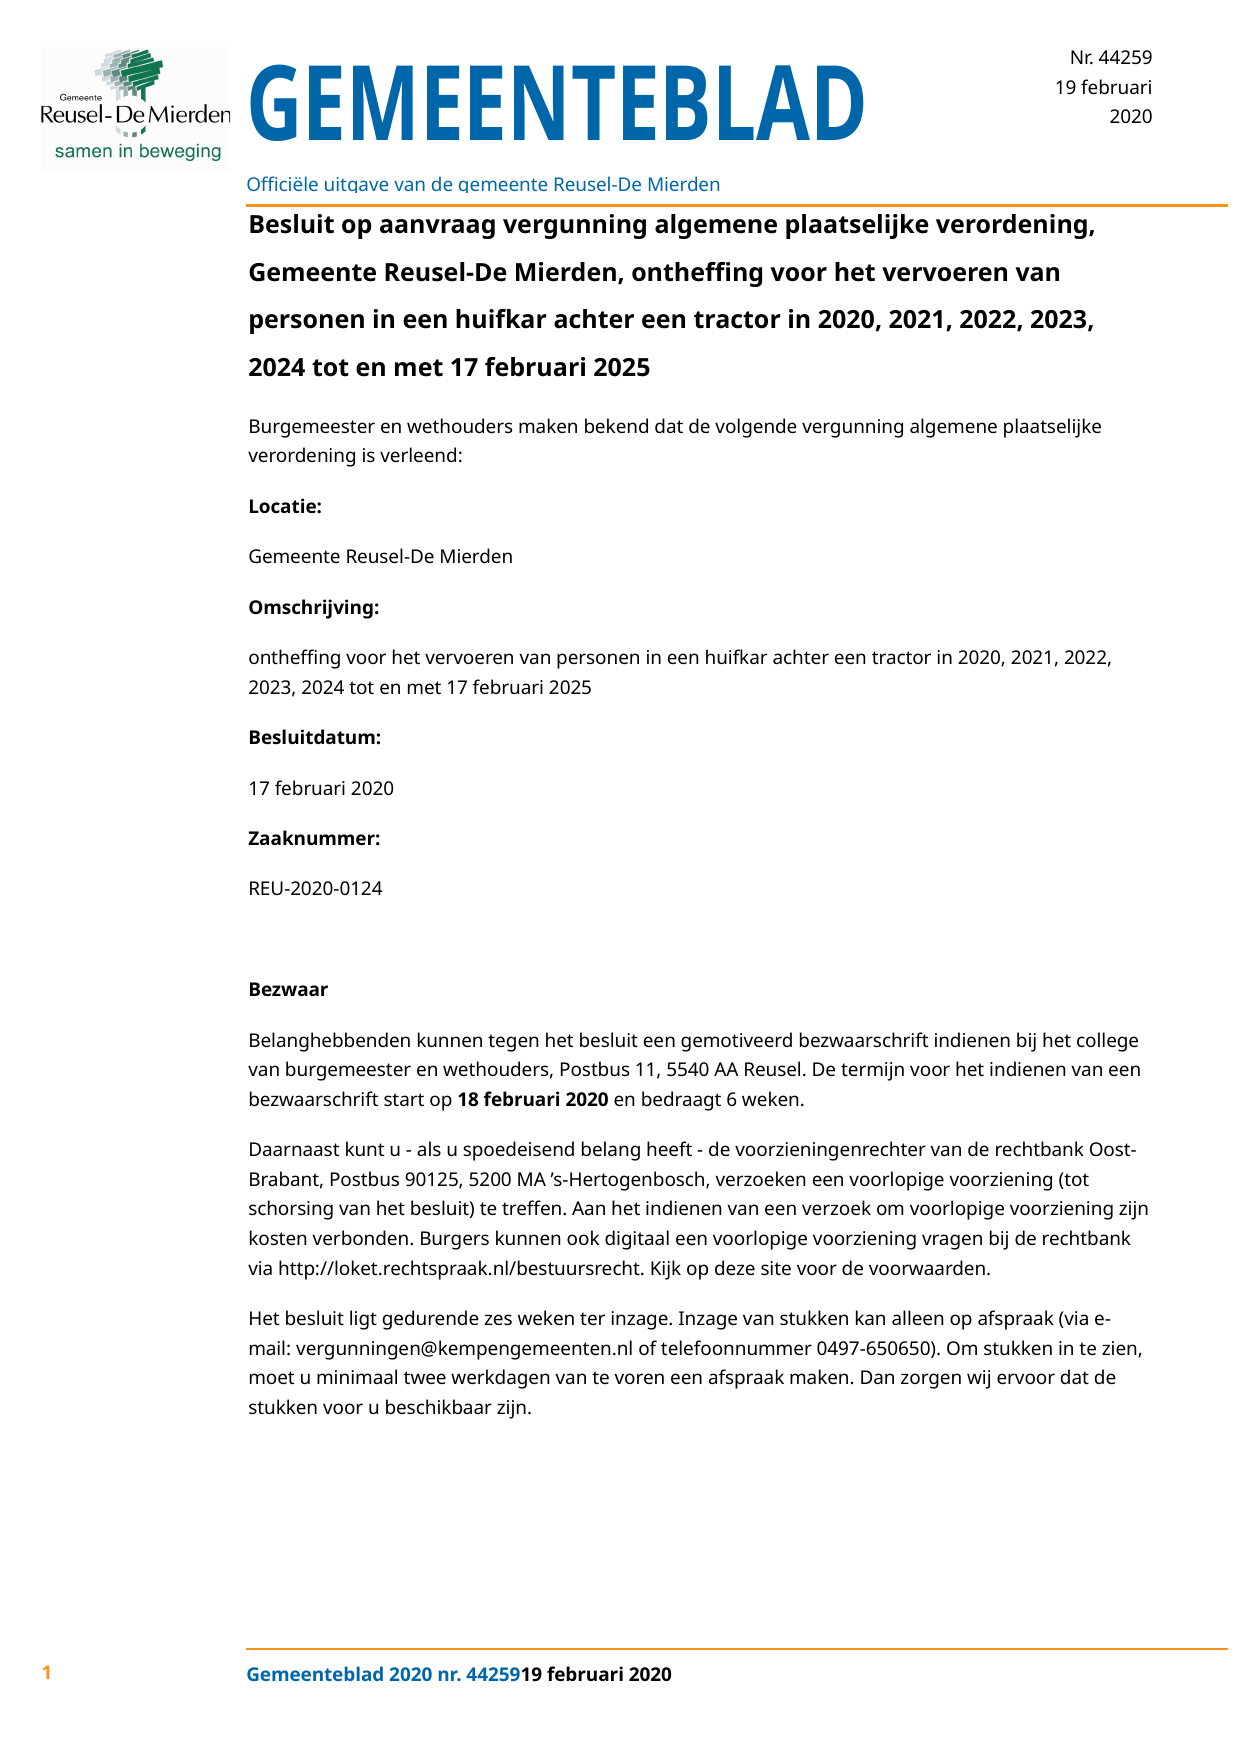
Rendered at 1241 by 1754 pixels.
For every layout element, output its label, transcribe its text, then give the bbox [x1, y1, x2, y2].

text 17 februari 2020 [248, 775, 1152, 801]
text Zaaknummer: [248, 825, 1152, 851]
text Daarnaast kunt u - als u spoedeisend belang heeft - de voorzieningenrechter van de rechtbank Oost-Brabant, Postbus 90125, 5200 MA ’s-Hertogenbosch, verzoeken een voorlopige voorziening (tot schorsing van het besluit) te treffen. Aan het indienen van een verzoek om voorlopige voorziening zijn kosten verbonden. Burgers kunnen ook digitaal een voorlopige voorziening vragen bij de rechtbank via http://loket.rechtspraak.nl/bestuursrecht. Kijk op deze site voor de voorwaarden. [248, 1136, 1152, 1281]
text Locatie: [248, 493, 1152, 519]
text Gemeente Reusel-De Mierden [248, 543, 1152, 569]
text Bezwaar [248, 976, 1152, 1002]
text Besluit op aanvraag vergunning algemene plaatselijke verordening, Gemeente Reusel-De Mierden, ontheffing voor het vervoeren van personen in een huifkar achter een tractor in 2020, 2021, 2022, 2023, 2024 tot en met 17 februari 2025 [248, 207, 1152, 384]
text Belanghebbenden kunnen tegen het besluit een gemotiveerd bezwaarschrift indienen bij het college van burgemeester en wethouders, Postbus 11, 5540 AA Reusel. De termijn voor het indienen van een bezwaarschrift start op 18 februari 2020 en bedraagt 6 weken. [248, 1027, 1152, 1112]
text Besluitdatum: [248, 724, 1152, 750]
picture [41, 47, 231, 172]
text Het besluit ligt gedurende zes weken ter inzage. Inzage van stukken kan alleen op afspraak (via e-mail: vergunningen@kempengemeenten.nl of telefoonnummer 0497-650650). Om stukken in te zien, moet u minimaal twee werkdagen van te voren een afspraak maken. Dan zorgen wij ervoor dat de stukken voor u beschikbaar zijn. [248, 1305, 1152, 1420]
text REU-2020-0124 [248, 876, 1152, 901]
text ontheffing voor het vervoeren van personen in een huifkar achter een tractor in 2020, 2021, 2022, 2023, 2024 tot en met 17 februari 2025 [248, 644, 1152, 700]
text Omschrijving: [248, 594, 1152, 620]
text Burgemeester en wethouders maken bekend dat de volgende vergunning algemene plaatselijke verordening is verleend: [248, 413, 1152, 468]
